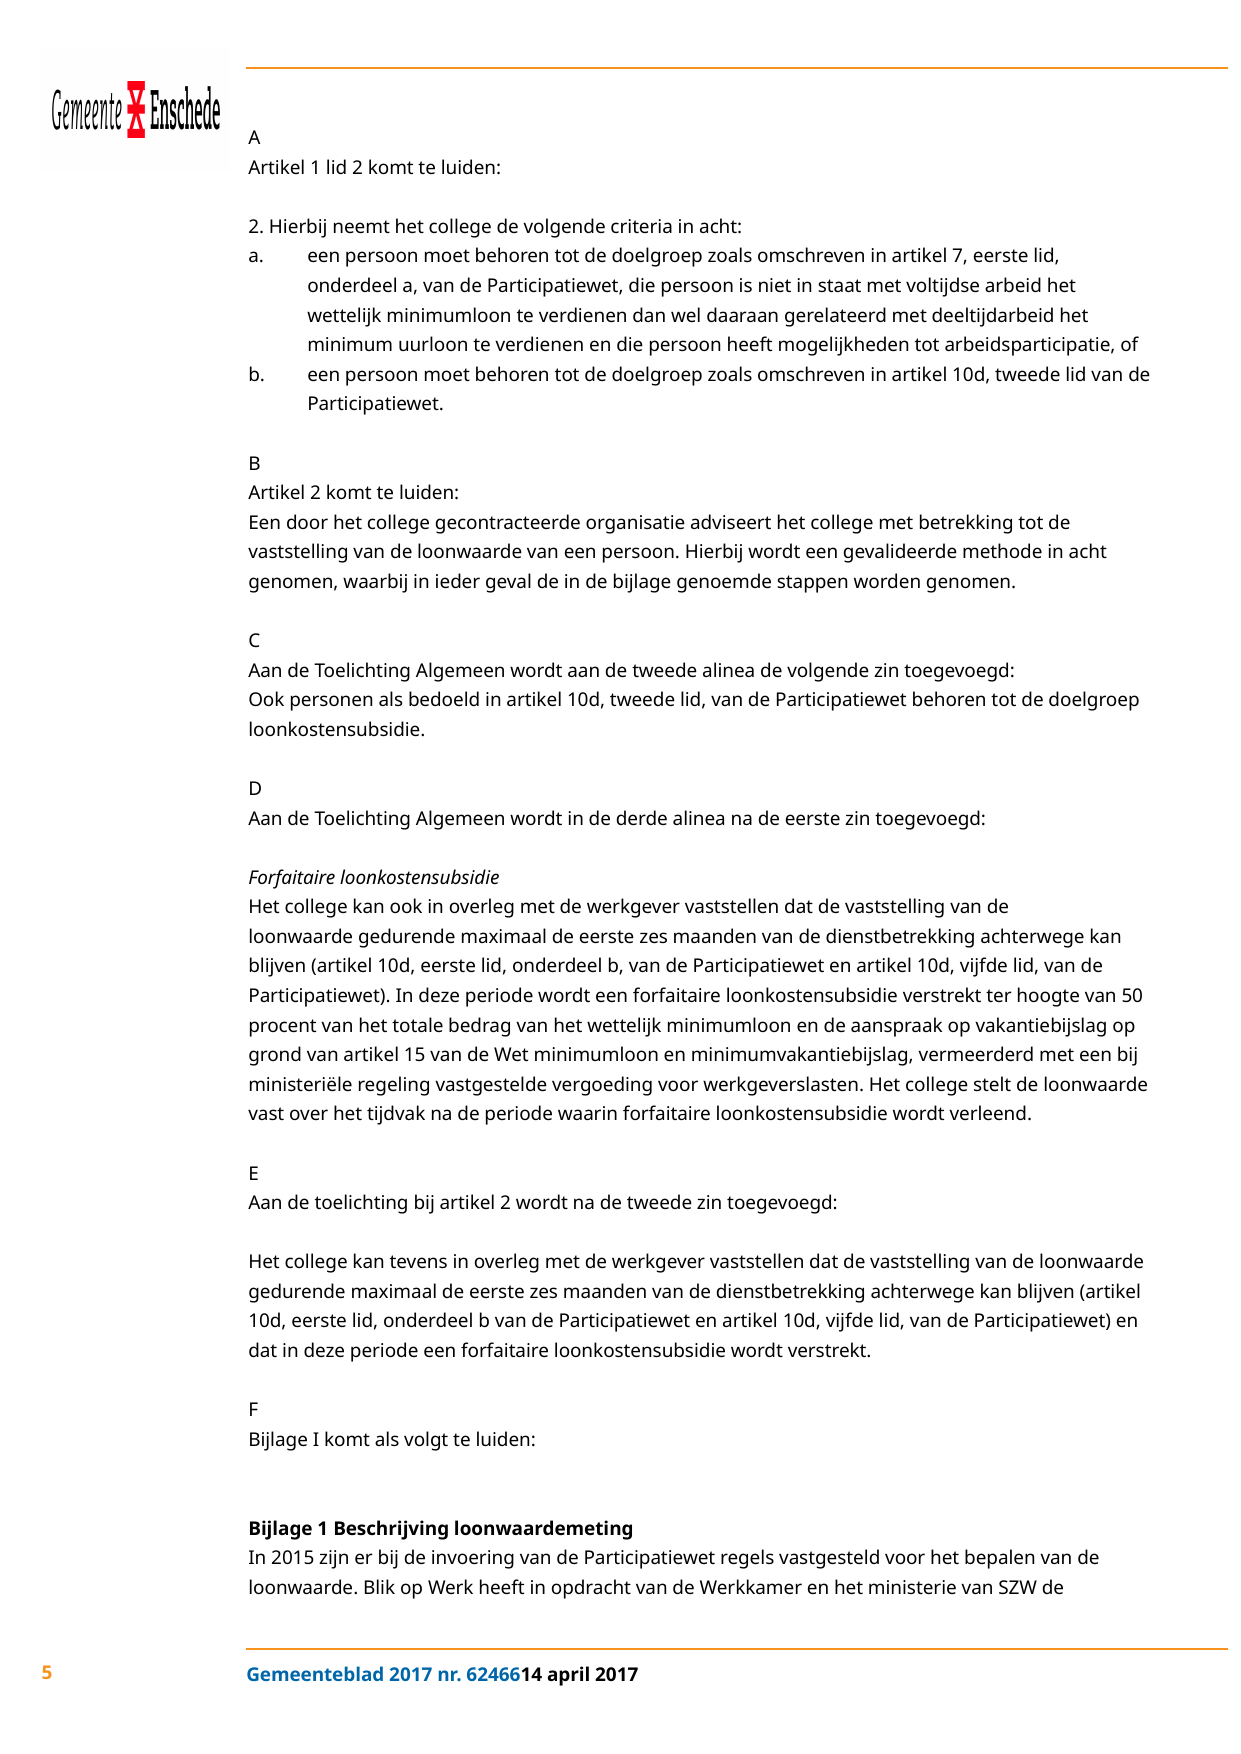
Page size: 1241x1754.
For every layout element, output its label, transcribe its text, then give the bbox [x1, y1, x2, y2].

text Artikel 2 komt te luiden: [248, 479, 1152, 505]
text In 2015 zijn er bij de invoering van de Participatiewet regels vastgesteld voor het bepalen van de loonwaarde. Blik op Werk heeft in opdracht van de Werkkamer en het ministerie van SZW de [248, 1544, 1152, 1600]
text Ook personen als bedoeld in artikel 10d, tweede lid, van de Participatiewet behoren tot de doelgroep loonkostensubsidie. [248, 686, 1152, 742]
text 2. Hierbij neemt het college de volgende criteria in acht: [248, 213, 1152, 239]
text Bijlage I komt als volgt te luiden: [248, 1426, 1152, 1452]
text D [248, 775, 1152, 801]
text B [248, 450, 1152, 476]
text E [248, 1160, 1152, 1186]
text Bijlage 1 Beschrijving loonwaardemeting [248, 1515, 1152, 1541]
picture [41, 47, 231, 172]
text Forfaitaire loonkostensubsidie [248, 864, 1152, 890]
text C [248, 627, 1152, 653]
list een persoon moet behoren tot de doelgroep zoals omschreven in artikel 7, eerste lid, onderdeel a, van de Participatiewet, die persoon is niet in staat met voltijdse arbeid het wettelijk minimumloon te verdienen dan wel daaraan gerelateerd met deeltijdarbeid het minimum uurloon te verdienen en die persoon heeft mogelijkheden tot arbeidsparticipatie, of [248, 243, 1152, 357]
text Het college kan tevens in overleg met de werkgever vaststellen dat de vaststelling van de loonwaarde gedurende maximaal de eerste zes maanden van de dienstbetrekking achterwege kan blijven (artikel 10d, eerste lid, onderdeel b van de Participatiewet en artikel 10d, vijfde lid, van de Participatiewet) en dat in deze periode een forfaitaire loonkostensubsidie wordt verstrekt. [248, 1248, 1152, 1363]
text Een door het college gecontracteerde organisatie adviseert het college met betrekking tot de vaststelling van de loonwaarde van een persoon. Hierbij wordt een gevalideerde methode in acht genomen, waarbij in ieder geval de in de bijlage genoemde stappen worden genomen. [248, 509, 1152, 594]
text Aan de Toelichting Algemeen wordt in de derde alinea na de eerste zin toegevoegd: [248, 805, 1152, 831]
list een persoon moet behoren tot de doelgroep zoals omschreven in artikel 10d, tweede lid van de Participatiewet. [248, 361, 1152, 416]
text A [248, 124, 1152, 150]
text F [248, 1396, 1152, 1422]
text Aan de Toelichting Algemeen wordt aan de tweede alinea de volgende zin toegevoegd: [248, 657, 1152, 683]
text Het college kan ook in overleg met de werkgever vaststellen dat de vaststelling van de [248, 893, 1152, 919]
text Aan de toelichting bij artikel 2 wordt na de tweede zin toegevoegd: [248, 1189, 1152, 1215]
text Artikel 1 lid 2 komt te luiden: [248, 154, 1152, 180]
text loonwaarde gedurende maximaal de eerste zes maanden van de dienstbetrekking achterwege kan blijven (artikel 10d, eerste lid, onderdeel b, van de Participatiewet en artikel 10d, vijfde lid, van de Participatiewet). In deze periode wordt een forfaitaire loonkostensubsidie verstrekt ter hoogte van 50 procent van het totale bedrag van het wettelijk minimumloon en de aanspraak op vakantiebijslag op grond van artikel 15 van de Wet minimumloon en minimumvakantiebijslag, vermeerderd met een bij ministeriële regeling vastgestelde vergoeding voor werkgeverslasten. Het college stelt de loonwaarde vast over het tijdvak na de periode waarin forfaitaire loonkostensubsidie wordt verleend. [248, 923, 1152, 1126]
